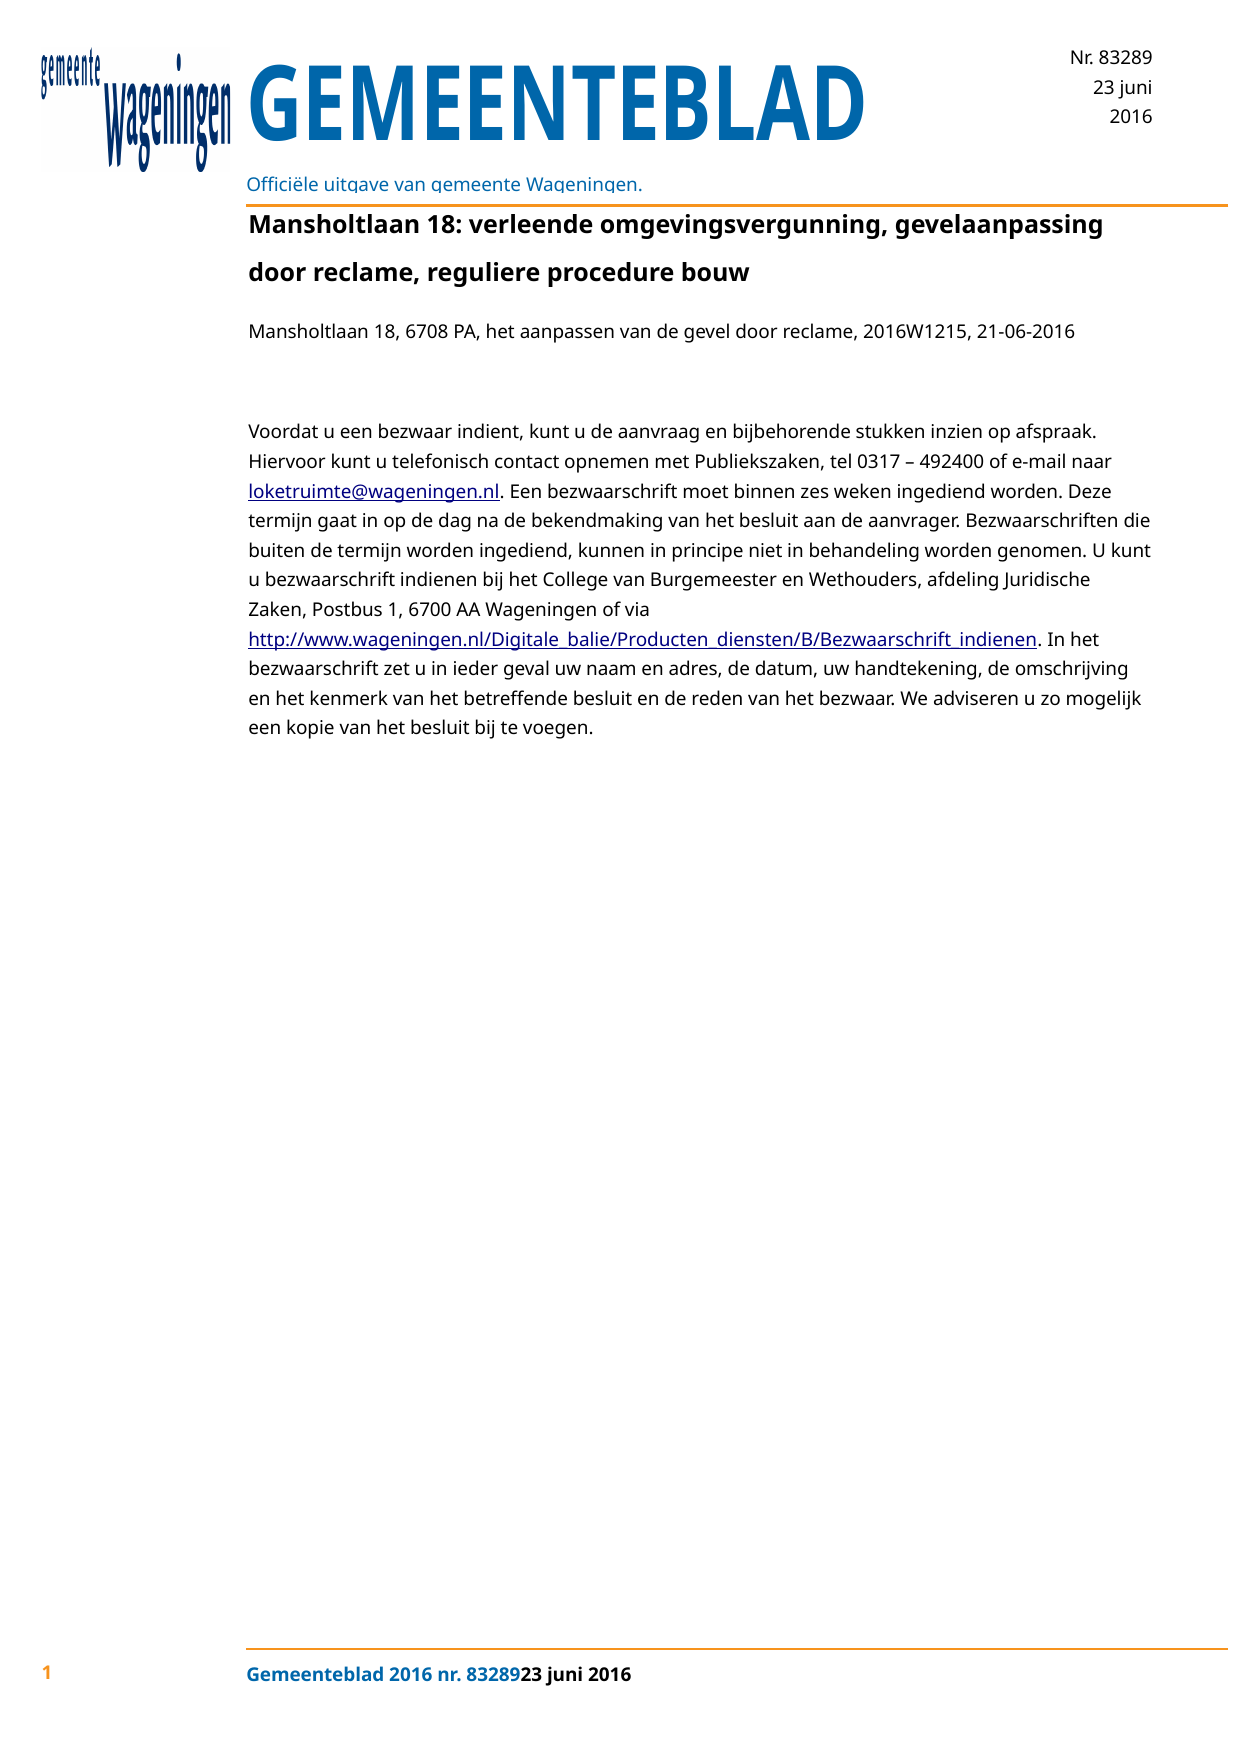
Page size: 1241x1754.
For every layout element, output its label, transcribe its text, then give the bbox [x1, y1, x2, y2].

picture [41, 47, 231, 172]
text Mansholtlaan 18: verleende omgevingsvergunning, gevelaanpassing door reclame, reguliere procedure bouw [248, 207, 1152, 288]
text Mansholtlaan 18, 6708 PA, het aanpassen van de gevel door reclame, 2016W1215, 21-06-2016 [248, 318, 1152, 344]
text Voordat u een bezwaar indient, kunt u de aanvraag en bijbehorende stukken inzien op afspraak. Hiervoor kunt u telefonisch contact opnemen met Publiekszaken, tel 0317 – 492400 of e-mail naar loketruimte@wageningen.nl. Een bezwaarschrift moet binnen zes weken ingediend worden. Deze termijn gaat in op de dag na de bekendmaking van het besluit aan de aanvrager. Bezwaarschriften die buiten de termijn worden ingediend, kunnen in principe niet in behandeling worden genomen. U kunt u bezwaarschrift indienen bij het College van Burgemeester en Wethouders, afdeling Juridische Zaken, Postbus 1, 6700 AA Wageningen of via http://www.wageningen.nl/Digitale_balie/Producten_diensten/B/Bezwaarschrift_indienen. In het bezwaarschrift zet u in ieder geval uw naam en adres, de datum, uw handtekening, de omschrijving en het kenmerk van het betreffende besluit en de reden van het bezwaar. We adviseren u zo mogelijk een kopie van het besluit bij te voegen. [248, 419, 1152, 740]
